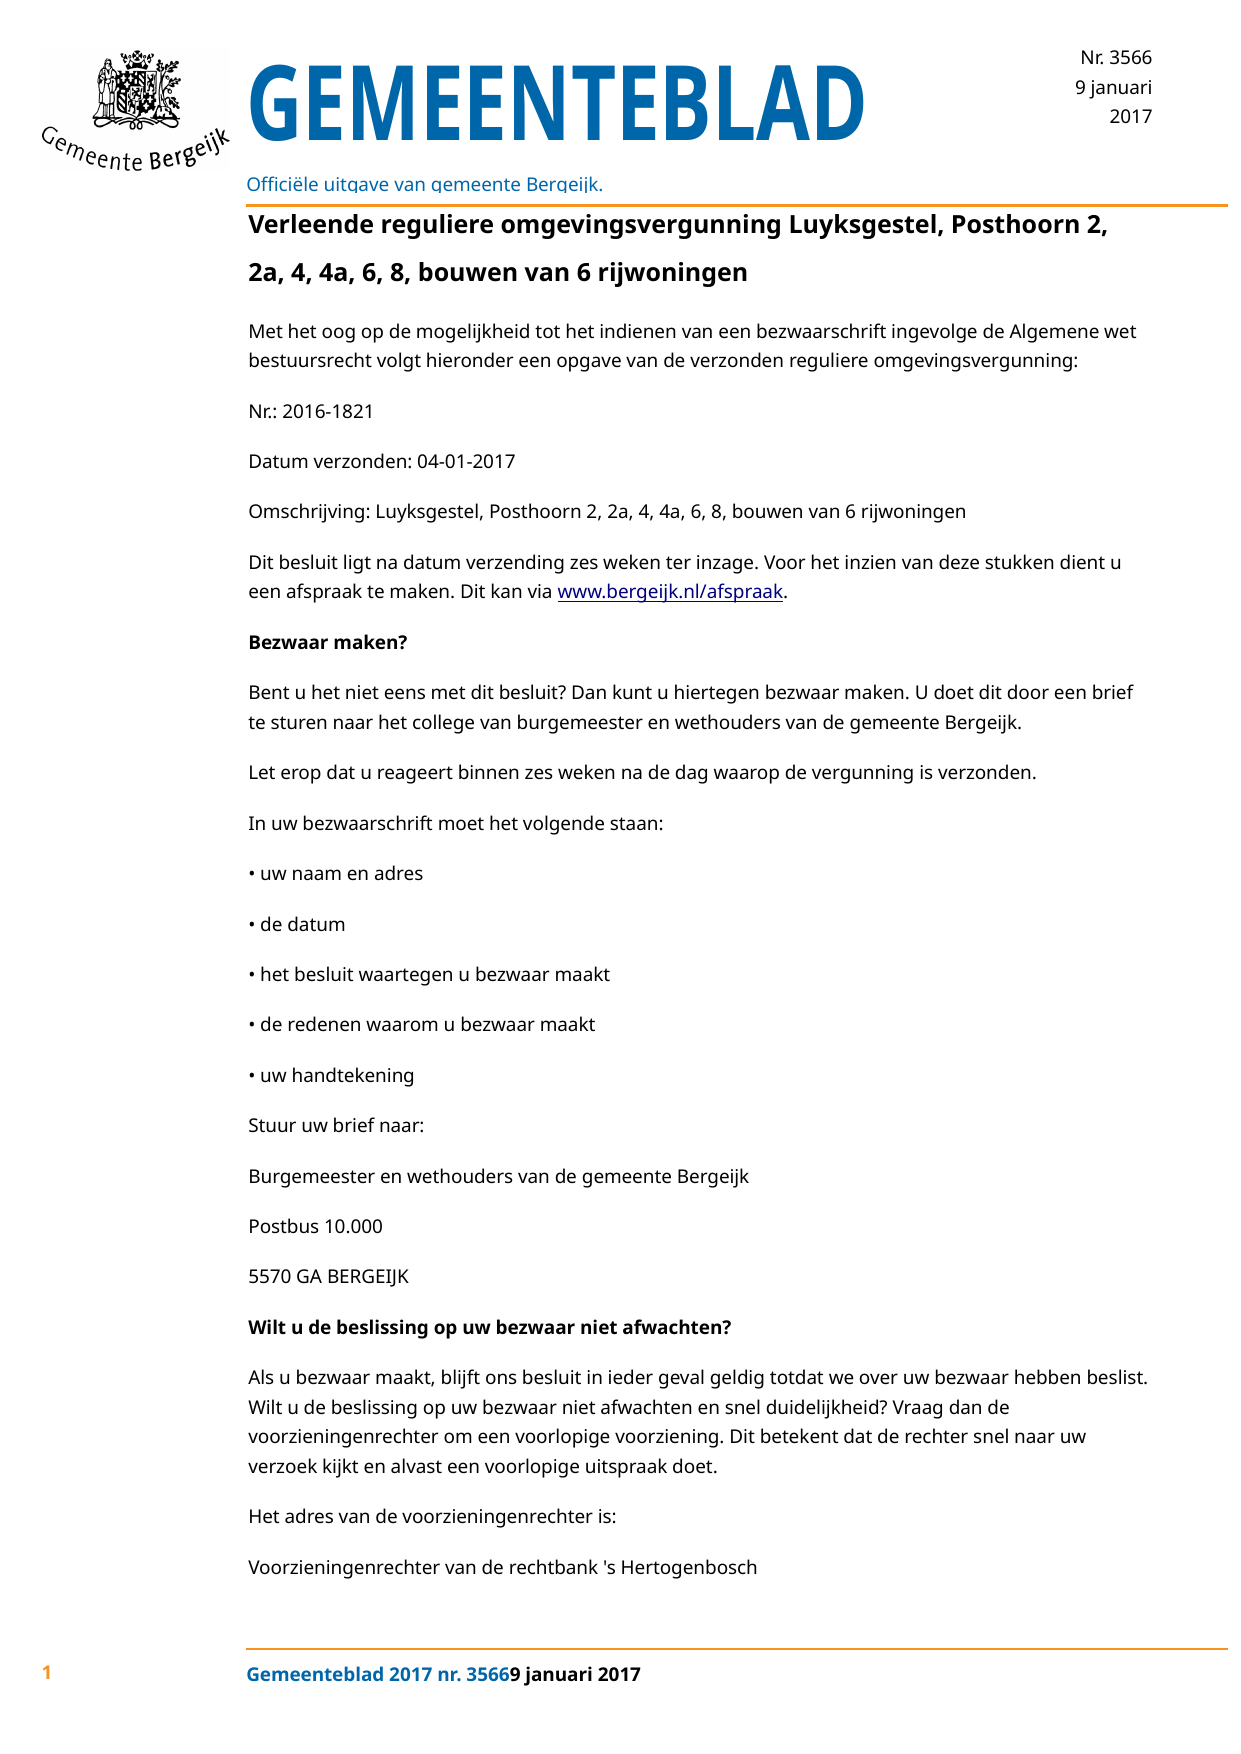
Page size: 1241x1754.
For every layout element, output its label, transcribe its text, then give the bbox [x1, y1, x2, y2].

text Burgemeester en wethouders van de gemeente Bergeijk [248, 1163, 1152, 1189]
text Met het oog op de mogelijkheid tot het indienen van een bezwaarschrift ingevolge de Algemene wet bestuursrecht volgt hieronder een opgave van de verzonden reguliere omgevingsvergunning: [248, 318, 1152, 373]
text • het besluit waartegen u bezwaar maakt [248, 961, 1152, 987]
text • uw handtekening [248, 1062, 1152, 1088]
text Postbus 10.000 [248, 1213, 1152, 1239]
text Bezwaar maken? [248, 629, 1152, 655]
text Als u bezwaar maakt, blijft ons besluit in ieder geval geldig totdat we over uw bezwaar hebben beslist. Wilt u de beslissing op uw bezwaar niet afwachten en snel duidelijkheid? Vraag dan de voorzieningenrechter om een voorlopige voorziening. Dit betekent dat de rechter snel naar uw verzoek kijkt en alvast een voorlopige uitspraak doet. [248, 1364, 1152, 1479]
text Verleende reguliere omgevingsvergunning Luyksgestel, Posthoorn 2, 2a, 4, 4a, 6, 8, bouwen van 6 rijwoningen [248, 207, 1152, 288]
text In uw bezwaarschrift moet het volgende staan: [248, 810, 1152, 836]
text Datum verzonden: 04-01-2017 [248, 448, 1152, 474]
text • de datum [248, 911, 1152, 937]
text Let erop dat u reageert binnen zes weken na de dag waarop de vergunning is verzonden. [248, 759, 1152, 785]
text Het adres van de voorzieningenrechter is: [248, 1504, 1152, 1529]
picture [41, 47, 231, 172]
text Bent u het niet eens met dit besluit? Dan kunt u hiertegen bezwaar maken. U doet dit door een brief te sturen naar het college van burgemeester en wethouders van de gemeente Bergeijk. [248, 679, 1152, 735]
text • uw naam en adres [248, 860, 1152, 886]
text Nr.: 2016-1821 [248, 398, 1152, 424]
text Wilt u de beslissing op uw bezwaar niet afwachten? [248, 1314, 1152, 1340]
text 5570 GA BERGEIJK [248, 1264, 1152, 1289]
text • de redenen waarom u bezwaar maakt [248, 1012, 1152, 1037]
text Omschrijving: Luyksgestel, Posthoorn 2, 2a, 4, 4a, 6, 8, bouwen van 6 rijwoningen [248, 499, 1152, 524]
text Stuur uw brief naar: [248, 1112, 1152, 1138]
text Voorzieningenrechter van de rechtbank 's Hertogenbosch [248, 1554, 1152, 1580]
text Dit besluit ligt na datum verzending zes weken ter inzage. Voor het inzien van deze stukken dient u een afspraak te maken. Dit kan via www.bergeijk.nl/afspraak. [248, 549, 1152, 604]
